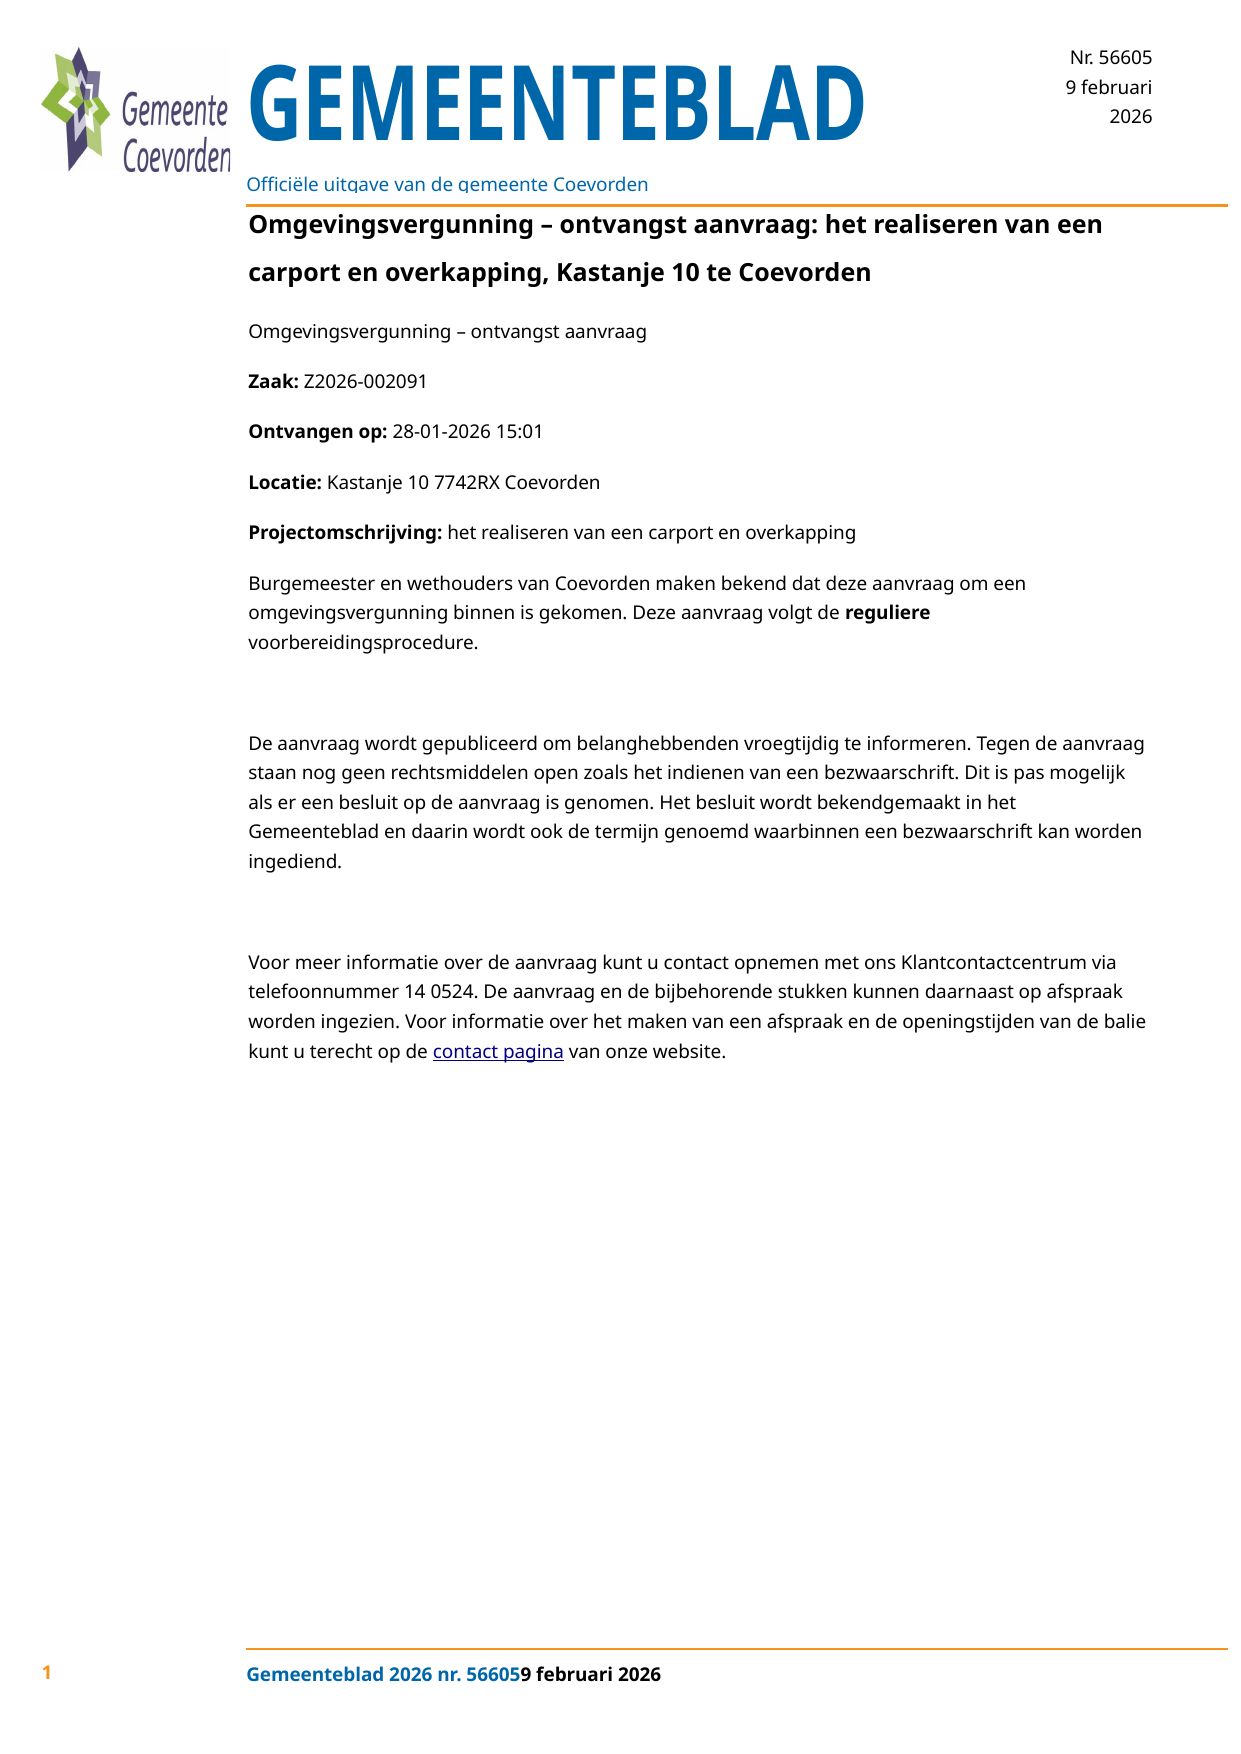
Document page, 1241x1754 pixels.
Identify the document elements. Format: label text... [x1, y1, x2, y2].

picture [41, 47, 231, 172]
text Projectomschrijving: het realiseren van een carport en overkapping [248, 519, 1152, 545]
text De aanvraag wordt gepubliceerd om belanghebbenden vroegtijdig te informeren. Tegen de aanvraag staan nog geen rechtsmiddelen open zoals het indienen van een bezwaarschrift. Dit is pas mogelijk als er een besluit op de aanvraag is genomen. Het besluit wordt bekendgemaakt in het Gemeenteblad en daarin wordt ook de termijn genoemd waarbinnen een bezwaarschrift kan worden ingediend. [248, 730, 1152, 874]
text Zaak: Z2026-002091 [248, 368, 1152, 394]
text Ontvangen op: 28-01-2026 15:01 [248, 419, 1152, 444]
text Burgemeester en wethouders van Coevorden maken bekend dat deze aanvraag om een omgevingsvergunning binnen is gekomen. Deze aanvraag volgt de reguliere voorbereidingsprocedure. [248, 570, 1152, 655]
text Voor meer informatie over de aanvraag kunt u contact opnemen met ons Klantcontactcentrum via telefoonnummer 14 0524. De aanvraag en de bijbehorende stukken kunnen daarnaast op afspraak worden ingezien. Voor informatie over het maken van een afspraak en de openingstijden van de balie kunt u terecht op de contact pagina van onze website. [248, 949, 1152, 1064]
text Omgevingsvergunning – ontvangst aanvraag [248, 318, 1152, 344]
text Locatie: Kastanje 10 7742RX Coevorden [248, 469, 1152, 495]
text Omgevingsvergunning – ontvangst aanvraag: het realiseren van een carport en overkapping, Kastanje 10 te Coevorden [248, 207, 1152, 288]
